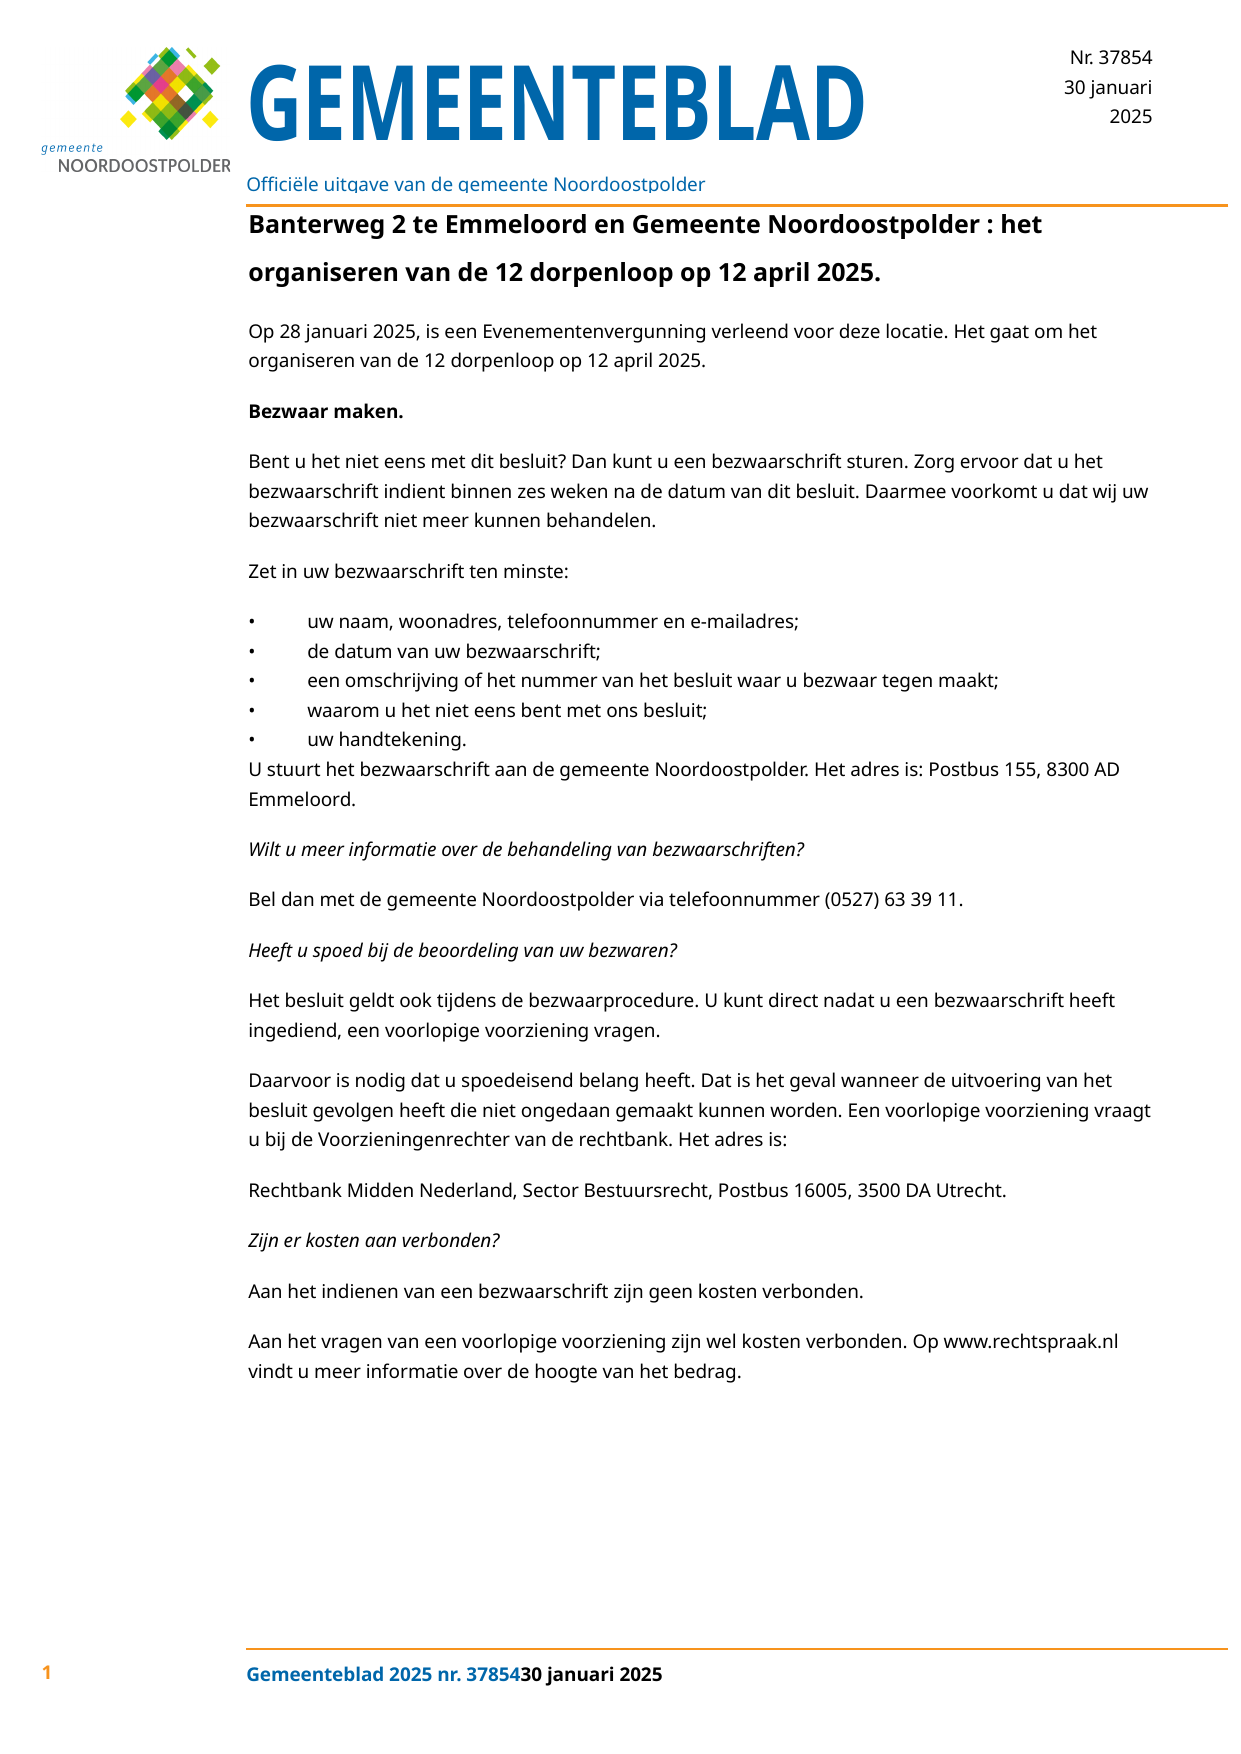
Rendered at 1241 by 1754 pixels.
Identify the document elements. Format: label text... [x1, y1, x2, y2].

text Bent u het niet eens met dit besluit? Dan kunt u een bezwaarschrift sturen. Zorg ervoor dat u het bezwaarschrift indient binnen zes weken na de datum van dit besluit. Daarmee voorkomt u dat wij uw bezwaarschrift niet meer kunnen behandelen. [248, 448, 1152, 533]
list een omschrijving of het nummer van het besluit waar u bezwaar tegen maakt; [248, 667, 1152, 693]
text Heeft u spoed bij de beoordeling van uw bezwaren? [248, 937, 1152, 963]
list de datum van uw bezwaarschrift; [248, 638, 1152, 664]
list waarom u het niet eens bent met ons besluit; [248, 697, 1152, 723]
text Aan het indienen van een bezwaarschrift zijn geen kosten verbonden. [248, 1278, 1152, 1304]
text Zijn er kosten aan verbonden? [248, 1227, 1152, 1253]
list uw handtekening. [248, 727, 1152, 752]
text Het besluit geldt ook tijdens de bezwaarprocedure. U kunt direct nadat u een bezwaarschrift heeft ingediend, een voorlopige voorziening vragen. [248, 987, 1152, 1043]
text Wilt u meer informatie over de behandeling van bezwaarschriften? [248, 836, 1152, 862]
text Banterweg 2 te Emmeloord en Gemeente Noordoostpolder : het organiseren van de 12 dorpenloop op 12 april 2025. [248, 207, 1152, 288]
text Bezwaar maken. [248, 398, 1152, 424]
text Aan het vragen van een voorlopige voorziening zijn wel kosten verbonden. Op www.rechtspraak.nl vindt u meer informatie over de hoogte van het bedrag. [248, 1328, 1152, 1384]
text U stuurt het bezwaarschrift aan de gemeente Noordoostpolder. Het adres is: Postbus 155, 8300 AD Emmeloord. [248, 756, 1152, 812]
text Zet in uw bezwaarschrift ten minste: [248, 558, 1152, 584]
text Rechtbank Midden Nederland, Sector Bestuursrecht, Postbus 16005, 3500 DA Utrecht. [248, 1177, 1152, 1203]
list uw naam, woonadres, telefoonnummer en e-mailadres; [248, 608, 1152, 634]
text Op 28 januari 2025, is een Evenementenvergunning verleend voor deze locatie. Het gaat om het organiseren van de 12 dorpenloop op 12 april 2025. [248, 318, 1152, 373]
picture [41, 47, 231, 172]
text Daarvoor is nodig dat u spoedeisend belang heeft. Dat is het geval wanneer de uitvoering van het besluit gevolgen heeft die niet ongedaan gemaakt kunnen worden. Een voorlopige voorziening vraagt u bij de Voorzieningenrechter van de rechtbank. Het adres is: [248, 1067, 1152, 1152]
text Bel dan met de gemeente Noordoostpolder via telefoonnummer (0527) 63 39 11. [248, 887, 1152, 912]
